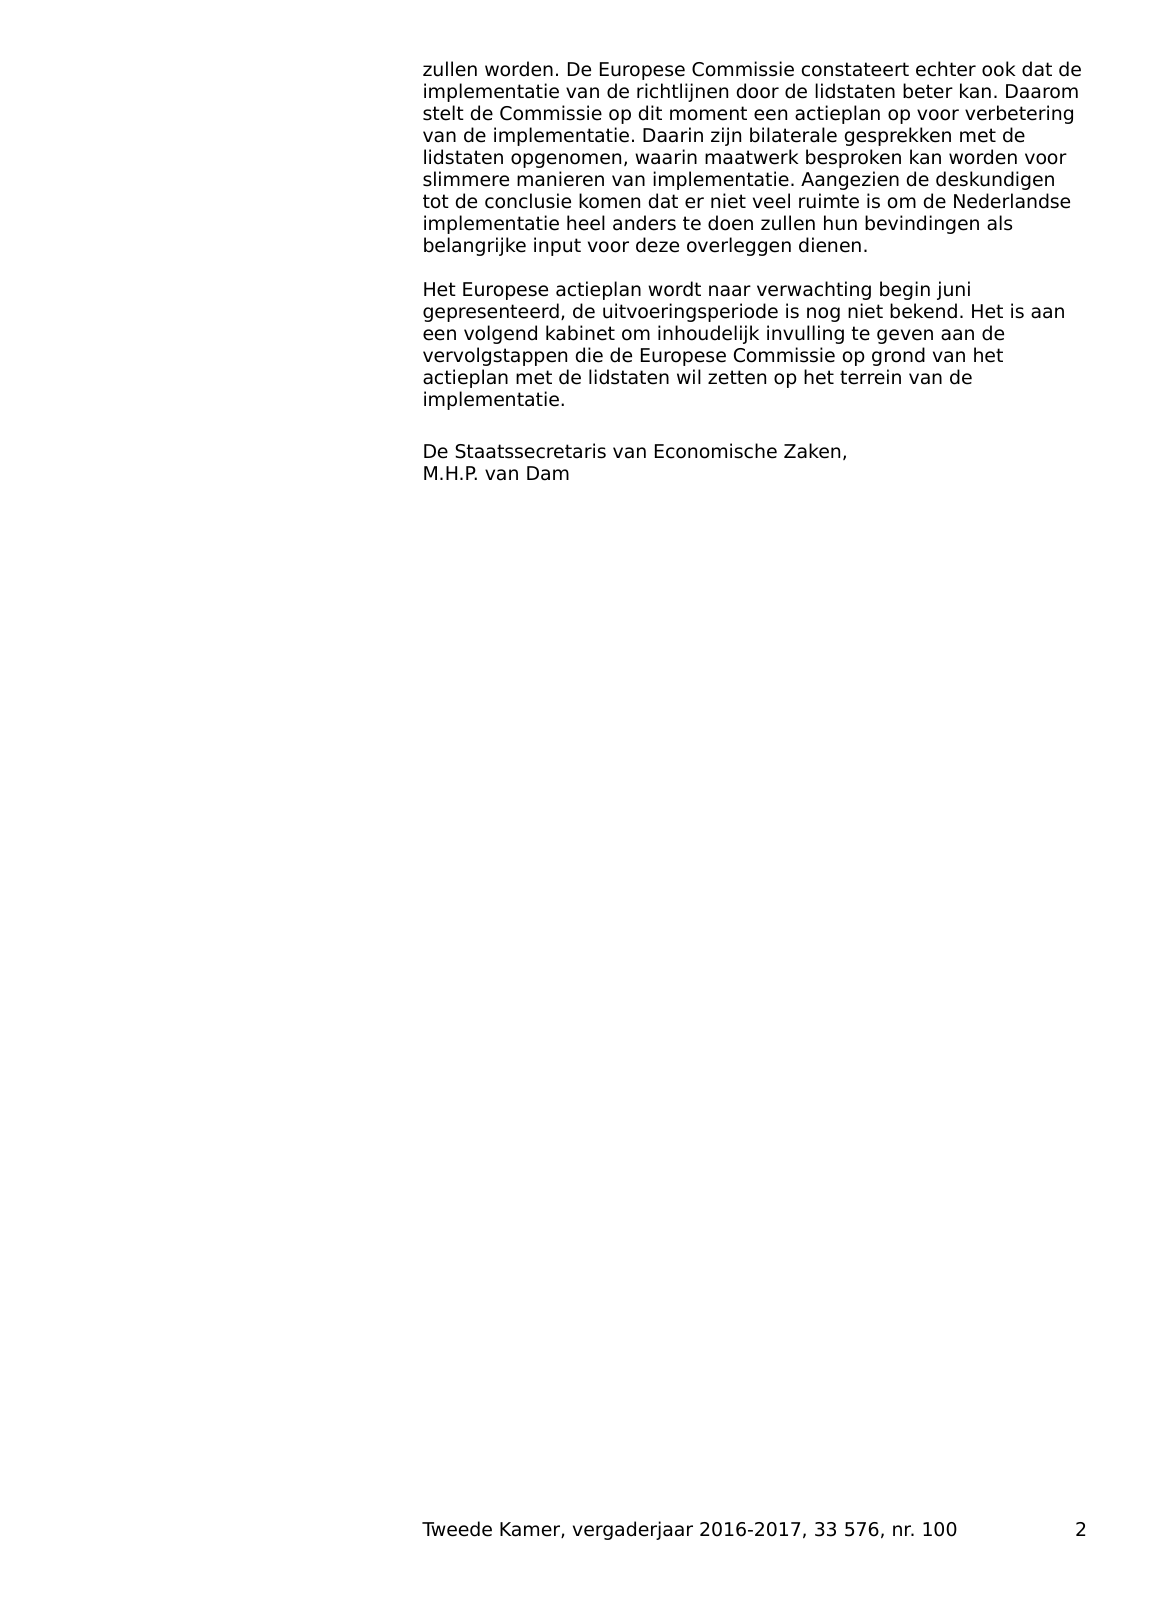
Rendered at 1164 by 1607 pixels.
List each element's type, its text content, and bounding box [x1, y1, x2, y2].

text zullen worden. De Europese Commissie constateert echter ook dat de implementatie van de richtlijnen door de lidstaten beter kan. Daarom stelt de Commissie op dit moment een actieplan op voor verbetering van de implementatie. Daarin zijn bilaterale gesprekken met de lidstaten opgenomen, waarin maatwerk besproken kan worden voor slimmere manieren van implementatie. Aangezien de deskundigen tot de conclusie komen dat er niet veel ruimte is om de Nederlandse implementatie heel anders te doen zullen hun bevindingen als belangrijke input voor deze overleggen dienen. [422, 59, 1087, 257]
text De Staatssecretaris van Economische Zaken, M.H.P. van Dam [422, 441, 1087, 485]
text Het Europese actieplan wordt naar verwachting begin juni gepresenteerd, de uitvoeringsperiode is nog niet bekend. Het is aan een volgend kabinet om inhoudelijk invulling te geven aan de vervolgstappen die de Europese Commissie op grond van het actieplan met de lidstaten wil zetten op het terrein van de implementatie. [422, 279, 1087, 411]
